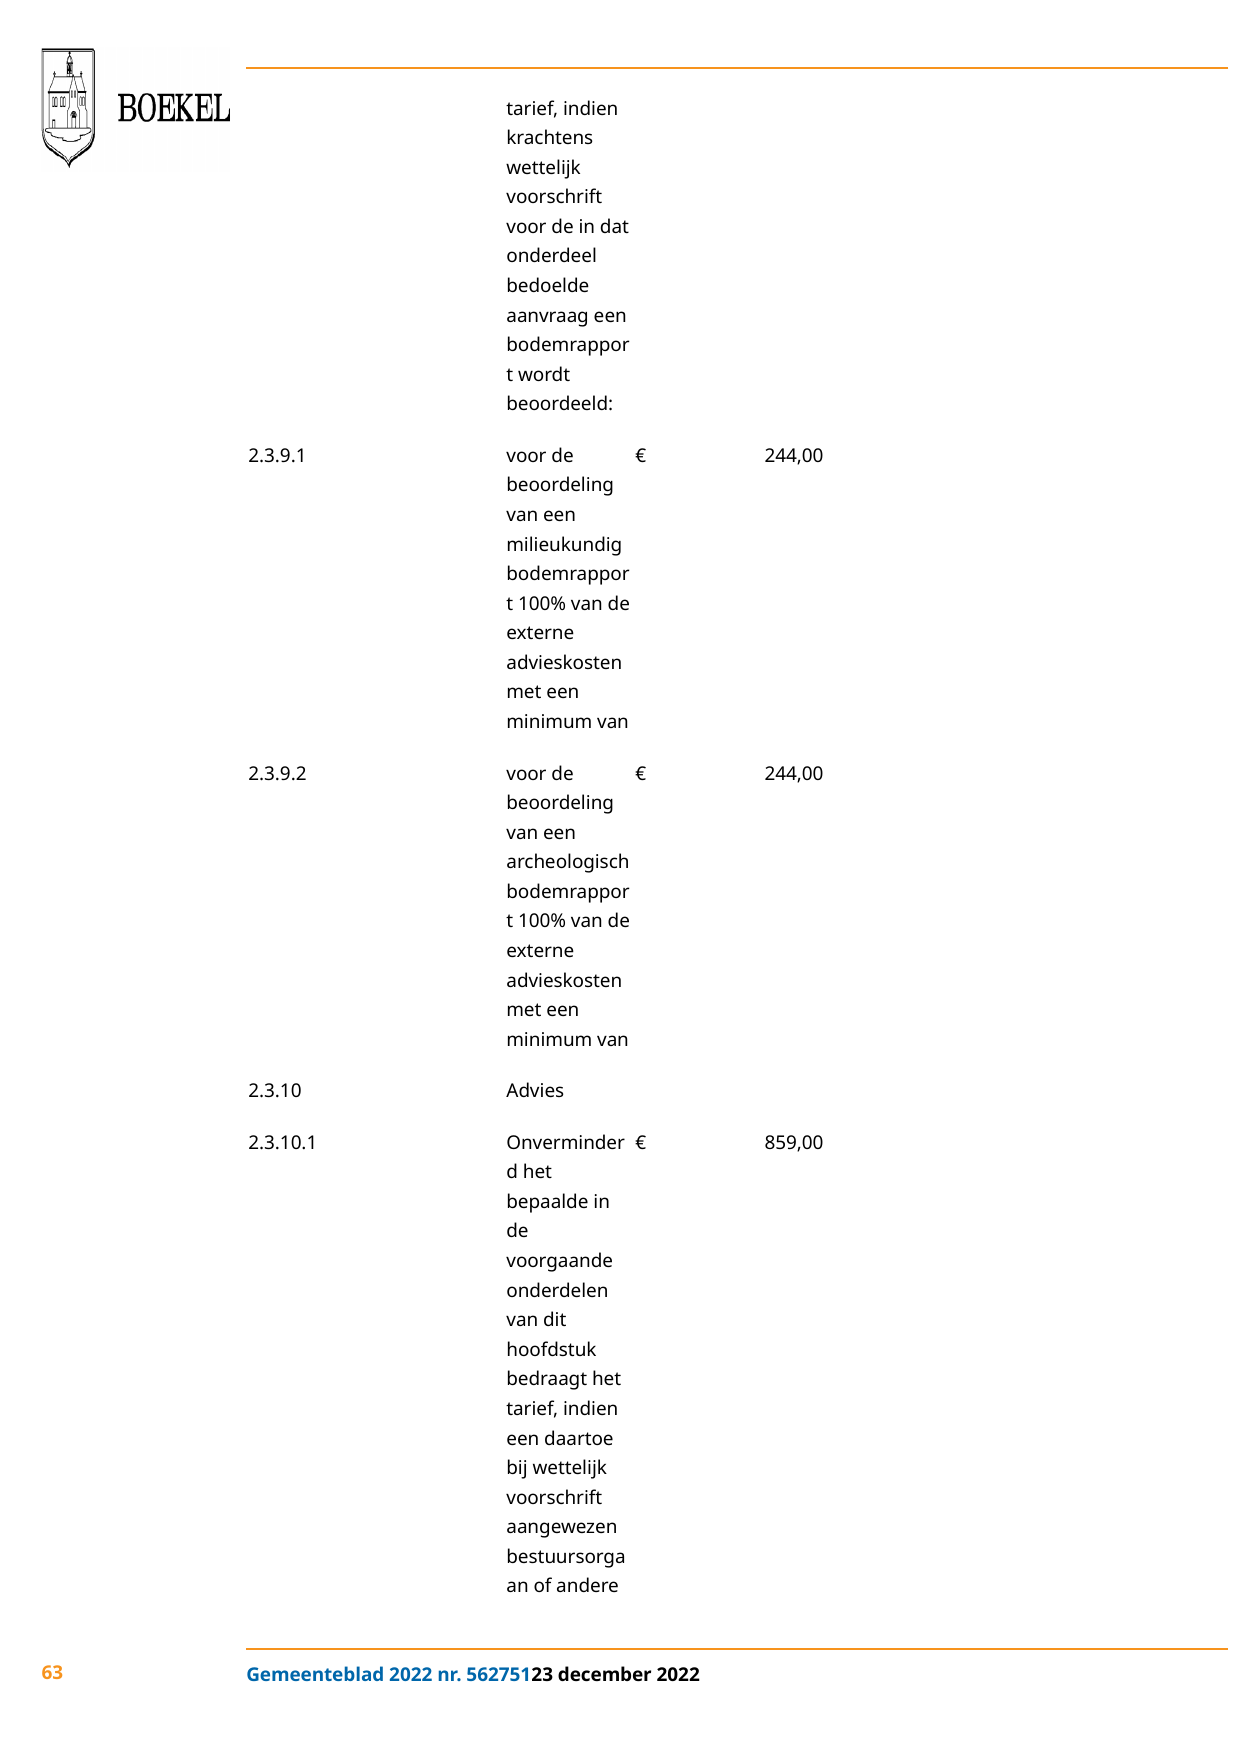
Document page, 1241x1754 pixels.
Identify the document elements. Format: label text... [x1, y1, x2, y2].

table_cell [248, 1052, 506, 1077]
picture [41, 47, 231, 172]
table_cell [248, 734, 506, 760]
table_cell 244,00 [764, 760, 1022, 1052]
table_cell [248, 95, 506, 416]
table_cell [506, 416, 635, 442]
table_cell [635, 1078, 764, 1103]
table_cell 2.3.9.1 [248, 442, 506, 734]
table_cell [635, 416, 764, 442]
table_cell 244,00 [764, 442, 1022, 734]
table_cell [764, 416, 1022, 442]
table_cell [764, 1103, 1022, 1129]
table_cell [764, 1052, 1022, 1077]
table_cell [248, 1103, 506, 1129]
table_cell [248, 416, 506, 442]
table_cell € [635, 760, 764, 1052]
table_cell 859,00 [764, 1129, 1022, 1598]
table_cell [764, 734, 1022, 760]
table_cell [506, 1052, 635, 1077]
table_cell 2.3.9.2 [248, 760, 506, 1052]
table_cell [764, 95, 1022, 416]
table_cell € [635, 442, 764, 734]
table_cell [635, 1052, 764, 1077]
table_cell [506, 734, 635, 760]
table_cell voor de beoordeling van een archeologisch bodemrapport 100% van de externe advieskosten met een minimum van [506, 760, 635, 1052]
table_cell tarief, indien krachtens wettelijk voorschrift voor de in dat onderdeel bedoelde aanvraag een bodemrapport wordt beoordeeld: [506, 95, 635, 416]
table_cell [635, 734, 764, 760]
table_cell Onverminderd het bepaalde in de voorgaande onderdelen van dit hoofdstuk bedraagt het tarief, indien een daartoe bij wettelijk voorschrift aangewezen bestuursorgaan of andere [506, 1129, 635, 1598]
table_cell 2.3.10 [248, 1078, 506, 1103]
table_cell [506, 1103, 635, 1129]
table_cell [764, 1078, 1022, 1103]
table_cell voor de beoordeling van een milieukundig bodemrapport 100% van de externe advieskosten met een minimum van [506, 442, 635, 734]
table_cell € [635, 1129, 764, 1598]
table_cell 2.3.10.1 [248, 1129, 506, 1598]
table_cell [635, 95, 764, 416]
table_cell [635, 1103, 764, 1129]
table_cell Advies [506, 1078, 635, 1103]
